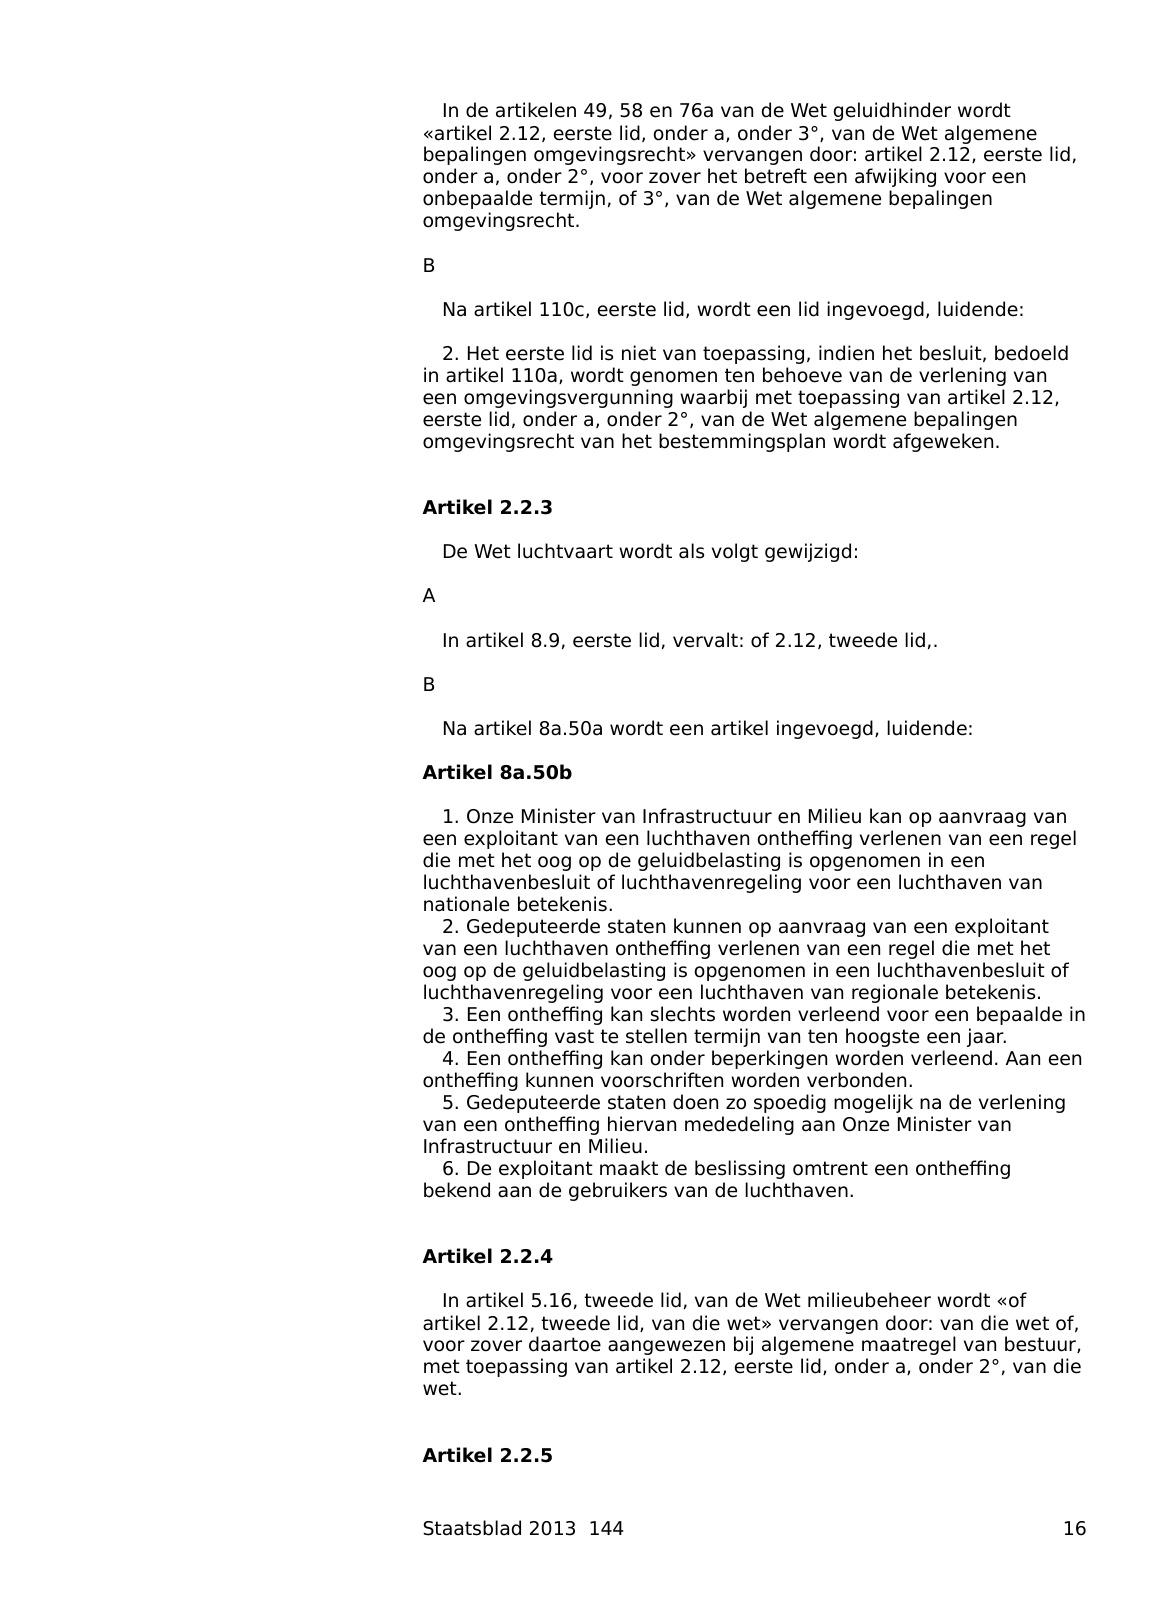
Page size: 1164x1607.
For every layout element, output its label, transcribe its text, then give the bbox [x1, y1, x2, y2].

text A [422, 585, 1087, 607]
text B [422, 674, 1087, 696]
subtitle Artikel 8a.50b [422, 762, 1087, 784]
text 4. Een ontheffing kan onder beperkingen worden verleend. Aan een ontheffing kunnen voorschriften worden verbonden. [422, 1048, 1087, 1092]
text 2. Het eerste lid is niet van toepassing, indien het besluit, bedoeld in artikel 110a, wordt genomen ten behoeve van de verlening van een omgevingsvergunning waarbij met toepassing van artikel 2.12, eerste lid, onder a, onder 2°, van de Wet algemene bepalingen omgevingsrecht van het bestemmingsplan wordt afgeweken. [422, 343, 1087, 453]
text 2. Gedeputeerde staten kunnen op aanvraag van een exploitant van een luchthaven ontheffing verlenen van een regel die met het oog op de geluidbelasting is opgenomen in een luchthavenbesluit of luchthavenregeling voor een luchthaven van regionale betekenis. [422, 916, 1087, 1004]
text In artikel 8.9, eerste lid, vervalt: of 2.12, tweede lid,. [422, 629, 1087, 652]
text Na artikel 110c, eerste lid, wordt een lid ingevoegd, luidende: [422, 299, 1087, 321]
text Na artikel 8a.50a wordt een artikel ingevoegd, luidende: [422, 718, 1087, 740]
text De Wet luchtvaart wordt als volgt gewijzigd: [422, 541, 1087, 563]
text 3. Een ontheffing kan slechts worden verleend voor een bepaalde in de ontheffing vast te stellen termijn van ten hoogste een jaar. [422, 1004, 1087, 1048]
text 6. De exploitant maakt de beslissing omtrent een ontheffing bekend aan de gebruikers van de luchthaven. [422, 1158, 1087, 1202]
text 5. Gedeputeerde staten doen zo spoedig mogelijk na de verlening van een ontheffing hiervan mededeling aan Onze Minister van Infrastructuur en Milieu. [422, 1092, 1087, 1158]
subtitle Artikel 2.2.3 [422, 497, 1087, 519]
text In de artikelen 49, 58 en 76a van de Wet geluidhinder wordt «artikel 2.12, eerste lid, onder a, onder 3°, van de Wet algemene bepalingen omgevingsrecht» vervangen door: artikel 2.12, eerste lid, onder a, onder 2°, voor zover het betreft een afwijking voor een onbepaalde termijn, of 3°, van de Wet algemene bepalingen omgevingsrecht. [422, 100, 1087, 232]
subtitle Artikel 2.2.5 [422, 1445, 1087, 1467]
text In artikel 5.16, tweede lid, van de Wet milieubeheer wordt «of artikel 2.12, tweede lid, van die wet» vervangen door: van die wet of, voor zover daartoe aangewezen bij algemene maatregel van bestuur, met toepassing van artikel 2.12, eerste lid, onder a, onder 2°, van die wet. [422, 1290, 1087, 1400]
subtitle Artikel 2.2.4 [422, 1246, 1087, 1268]
text 1. Onze Minister van Infrastructuur en Milieu kan op aanvraag van een exploitant van een luchthaven ontheffing verlenen van een regel die met het oog op de geluidbelasting is opgenomen in een luchthavenbesluit of luchthavenregeling voor een luchthaven van nationale betekenis. [422, 806, 1087, 916]
text B [422, 254, 1087, 276]
